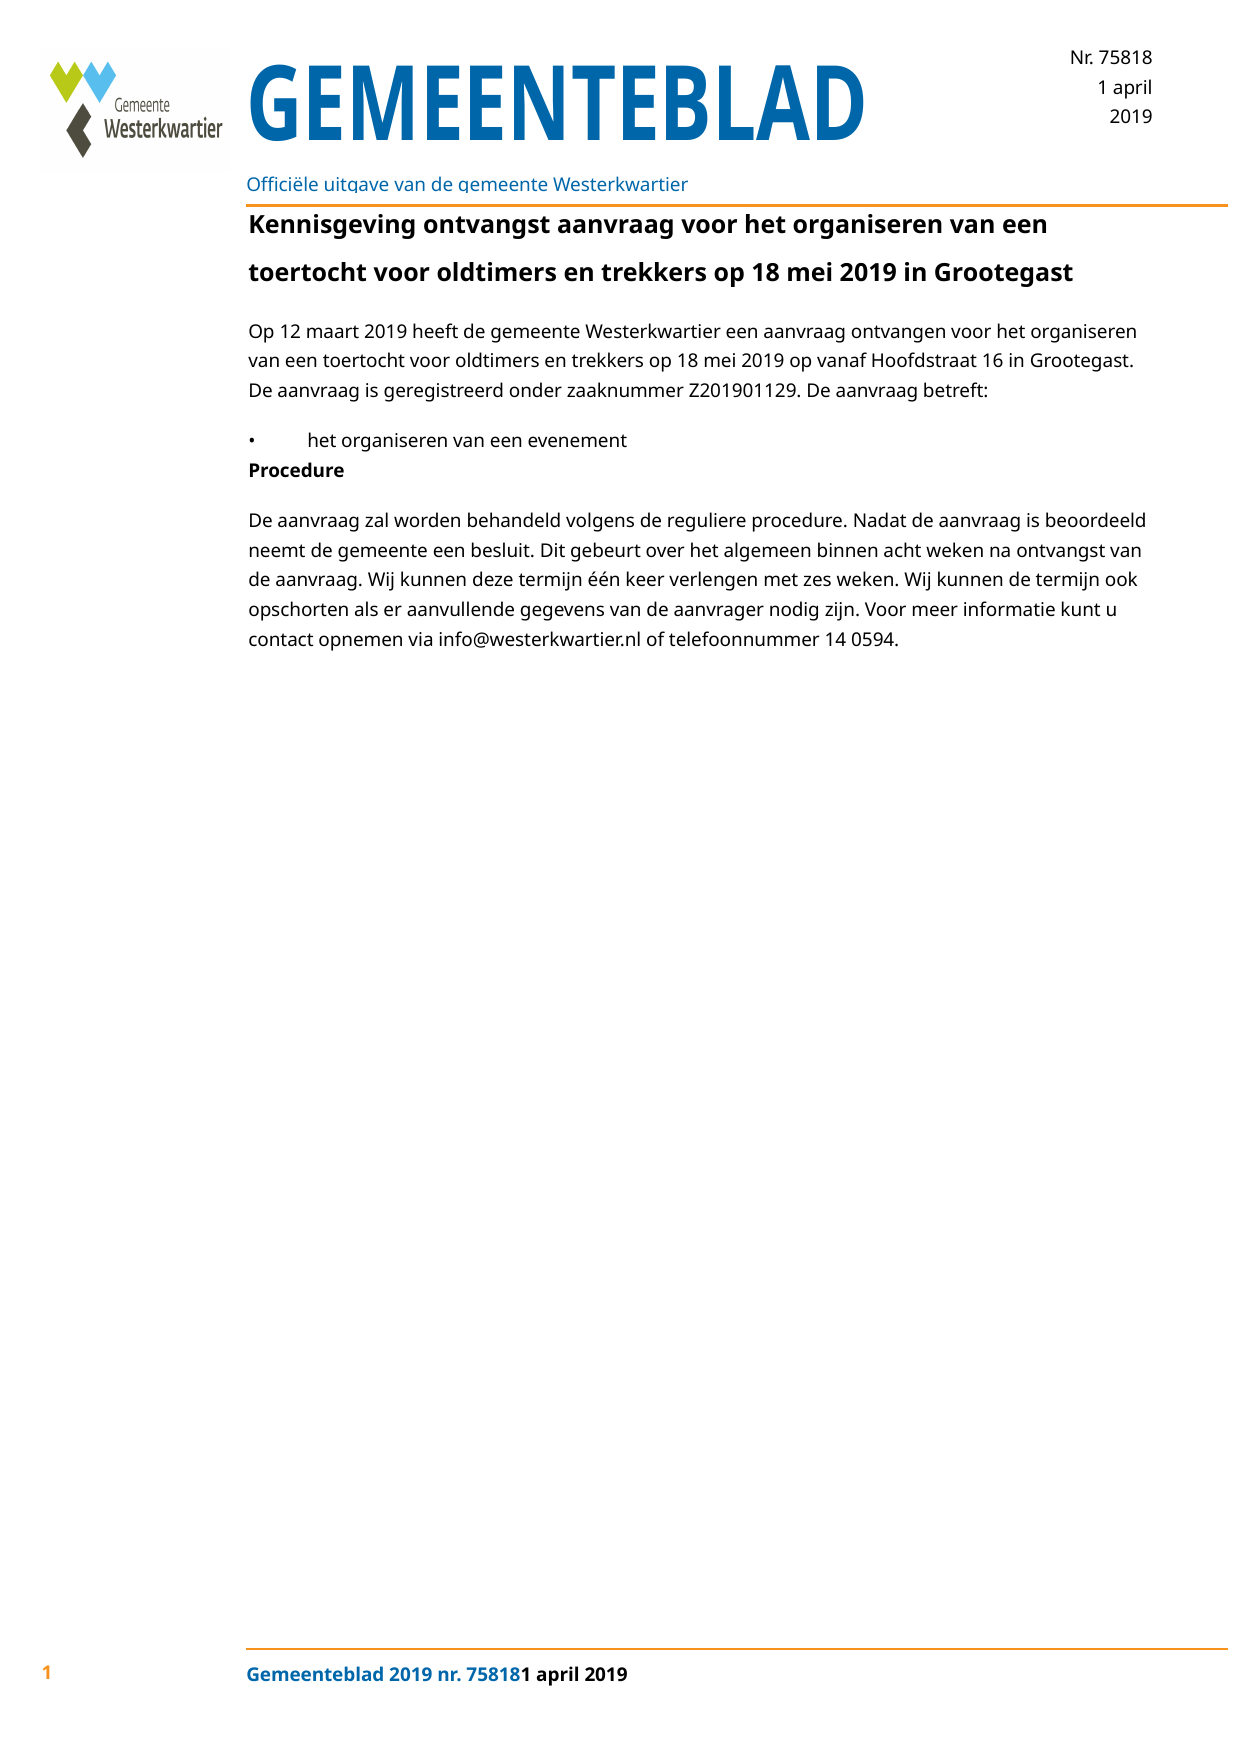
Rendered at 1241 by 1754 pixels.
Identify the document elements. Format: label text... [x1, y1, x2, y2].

list het organiseren van een evenement [248, 427, 1152, 453]
text Procedure [248, 457, 1152, 483]
picture [41, 47, 231, 172]
text De aanvraag zal worden behandeld volgens de reguliere procedure. Nadat de aanvraag is beoordeeld neemt de gemeente een besluit. Dit gebeurt over het algemeen binnen acht weken na ontvangst van de aanvraag. Wij kunnen deze termijn één keer verlengen met zes weken. Wij kunnen de termijn ook opschorten als er aanvullende gegevens van de aanvrager nodig zijn. Voor meer informatie kunt u contact opnemen via info@westerkwartier.nl of telefoonnummer 14 0594. [248, 507, 1152, 652]
text Kennisgeving ontvangst aanvraag voor het organiseren van een toertocht voor oldtimers en trekkers op 18 mei 2019 in Grootegast [248, 207, 1152, 288]
text Op 12 maart 2019 heeft de gemeente Westerkwartier een aanvraag ontvangen voor het organiseren van een toertocht voor oldtimers en trekkers op 18 mei 2019 op vanaf Hoofdstraat 16 in Grootegast. De aanvraag is geregistreerd onder zaaknummer Z201901129. De aanvraag betreft: [248, 318, 1152, 403]
